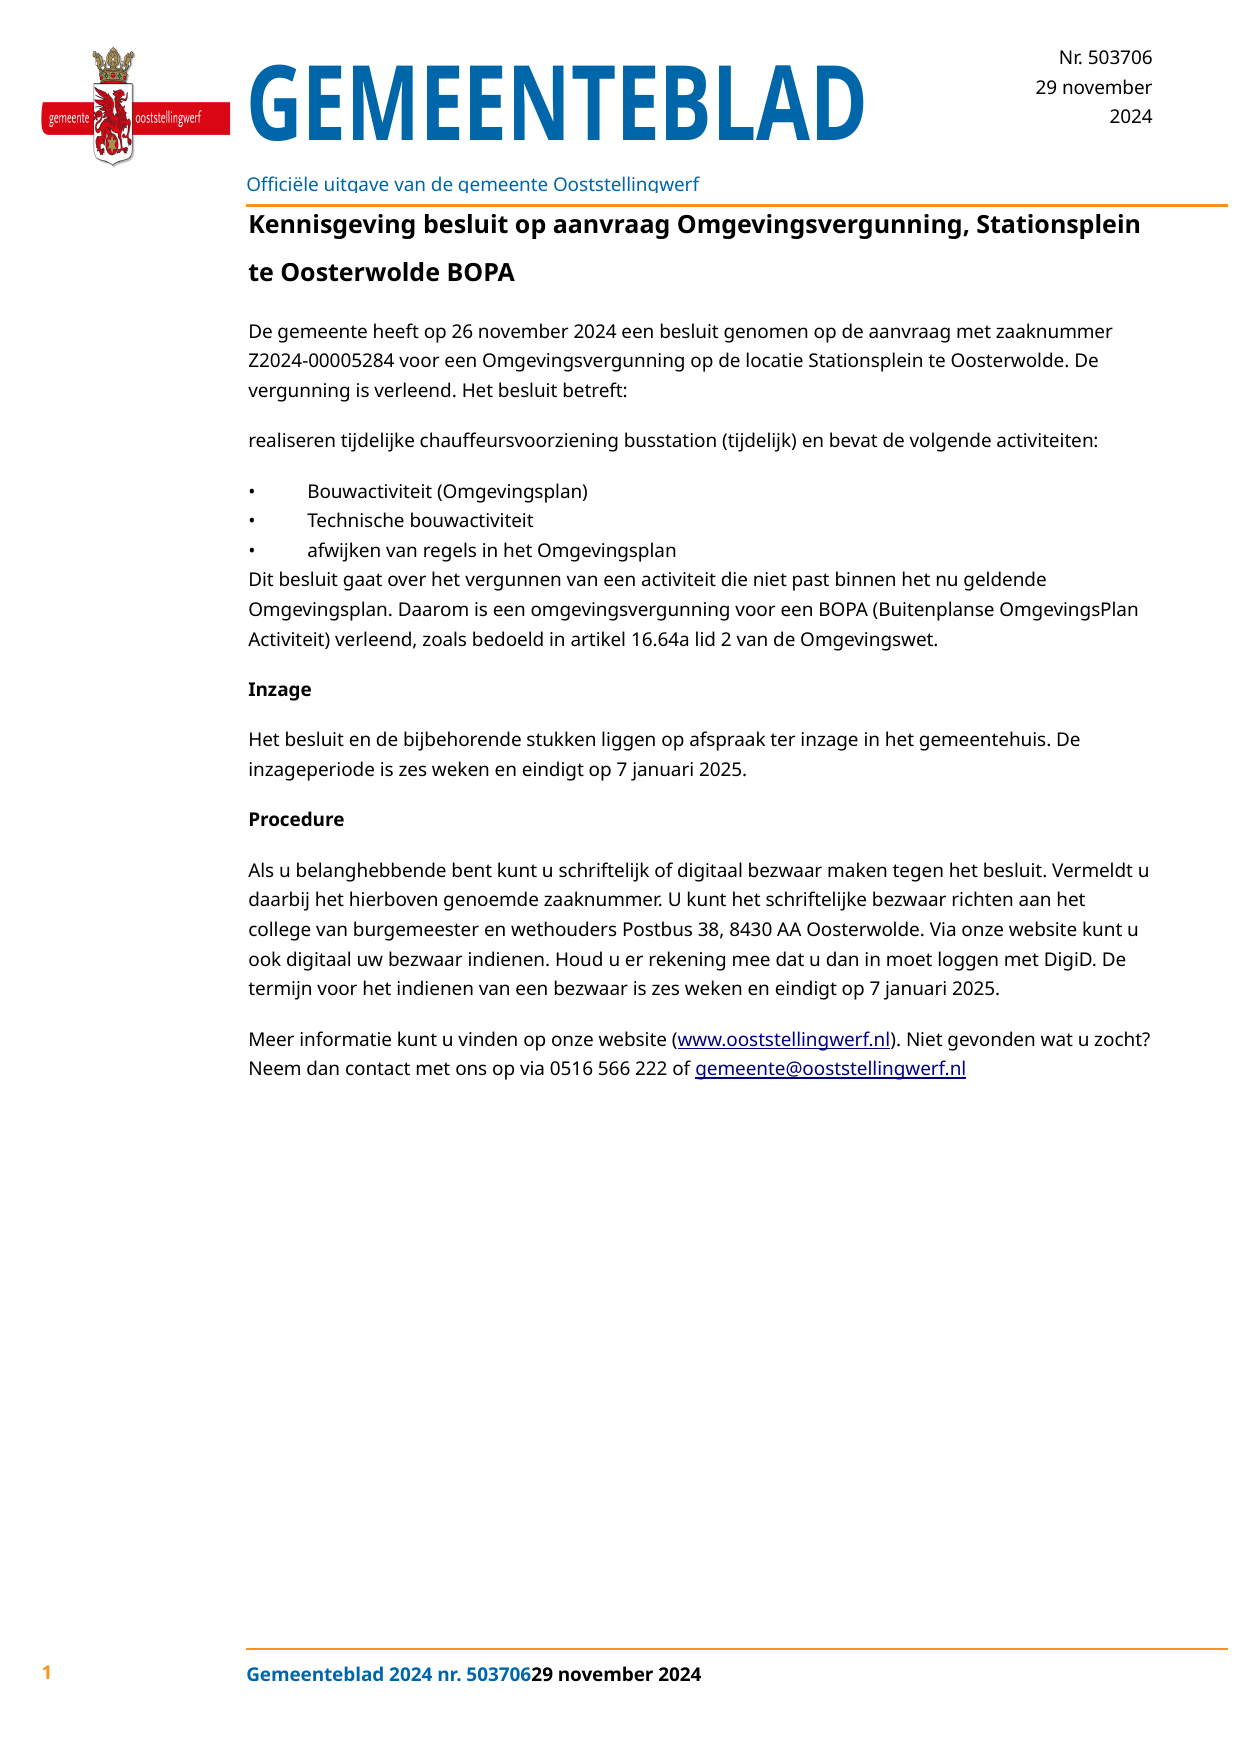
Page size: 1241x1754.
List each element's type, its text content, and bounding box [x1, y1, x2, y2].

list Technische bouwactiviteit [248, 507, 1152, 533]
text Meer informatie kunt u vinden op onze website (www.ooststellingwerf.nl). Niet gevonden wat u zocht? Neem dan contact met ons op via 0516 566 222 of gemeente@ooststellingwerf.nl [248, 1026, 1152, 1081]
text De gemeente heeft op 26 november 2024 een besluit genomen op de aanvraag met zaaknummer Z2024-00005284 voor een Omgevingsvergunning op de locatie Stationsplein te Oosterwolde. De vergunning is verleend. Het besluit betreft: [248, 318, 1152, 403]
list afwijken van regels in het Omgevingsplan [248, 537, 1152, 563]
text Het besluit en de bijbehorende stukken liggen op afspraak ter inzage in het gemeentehuis. De inzageperiode is zes weken en eindigt op 7 januari 2025. [248, 727, 1152, 782]
text Procedure [248, 807, 1152, 832]
text realiseren tijdelijke chauffeursvoorziening busstation (tijdelijk) en bevat de volgende activiteiten: [248, 427, 1152, 453]
list Bouwactiviteit (Omgevingsplan) [248, 478, 1152, 504]
text Als u belanghebbende bent kunt u schriftelijk of digitaal bezwaar maken tegen het besluit. Vermeldt u daarbij het hierboven genoemde zaaknummer. U kunt het schriftelijke bezwaar richten aan het college van burgemeester en wethouders Postbus 38, 8430 AA Oosterwolde. Via onze website kunt u ook digitaal uw bezwaar indienen. Houd u er rekening mee dat u dan in moet loggen met DigiD. De termijn voor het indienen van een bezwaar is zes weken en eindigt op 7 januari 2025. [248, 857, 1152, 1001]
text Kennisgeving besluit op aanvraag Omgevingsvergunning, Stationsplein te Oosterwolde BOPA [248, 207, 1152, 288]
picture [41, 47, 231, 172]
text Dit besluit gaat over het vergunnen van een activiteit die niet past binnen het nu geldende Omgevingsplan. Daarom is een omgevingsvergunning voor een BOPA (Buitenplanse OmgevingsPlan Activiteit) verleend, zoals bedoeld in artikel 16.64a lid 2 van de Omgevingswet. [248, 567, 1152, 652]
text Inzage [248, 676, 1152, 702]
